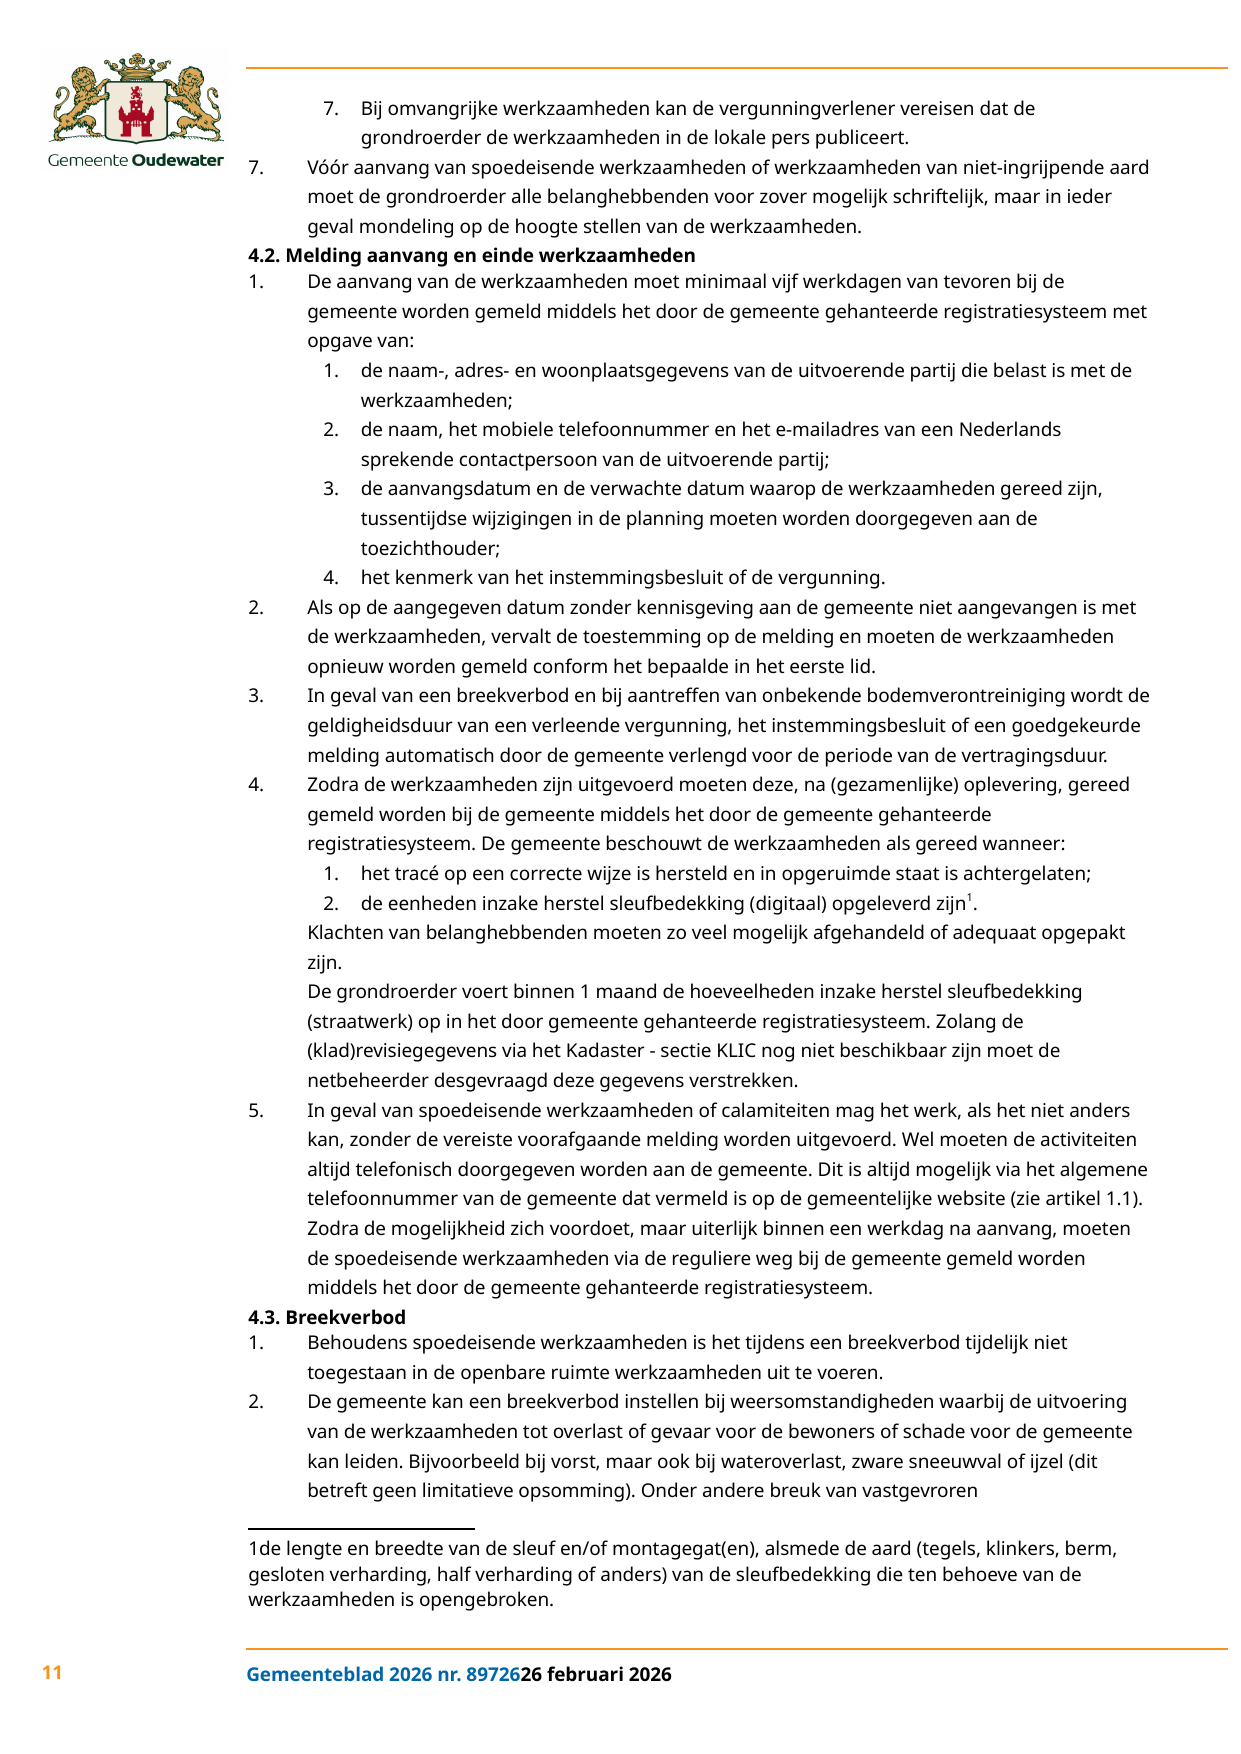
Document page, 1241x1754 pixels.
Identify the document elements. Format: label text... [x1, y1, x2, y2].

list de naam, het mobiele telefoonnummer en het e-mailadres van een Nederlands sprekende contactpersoon van de uitvoerende partij; [323, 416, 1152, 472]
list het tracé op een correcte wijze is hersteld en in opgeruimde staat is achtergelaten; [323, 860, 1152, 886]
list De gemeente kan een breekverbod instellen bij weersomstandigheden waarbij de uitvoering van de werkzaamheden tot overlast of gevaar voor de bewoners of schade voor de gemeente kan leiden. Bijvoorbeeld bij vorst, maar ook bij wateroverlast, zware sneeuwval of ijzel (dit betreft geen limitatieve opsomming). Onder andere breuk van vastgevroren [248, 1389, 1152, 1503]
list Zodra de werkzaamheden zijn uitgevoerd moeten deze, na (gezamenlijke) oplevering, gereed gemeld worden bij de gemeente middels het door de gemeente gehanteerde registratiesysteem. De gemeente beschouwt de werkzaamheden als gereed wanneer: [248, 771, 1152, 856]
picture [41, 47, 231, 172]
list Klachten van belanghebbenden moeten zo veel mogelijk afgehandeld of adequaat opgepakt zijn. [248, 919, 1152, 974]
list de lengte en breedte van de sleuf en/of montagegat(en), alsmede de aard (tegels, klinkers, berm, gesloten verharding, half verharding of anders) van de sleufbedekking die ten behoeve van de werkzaamheden is opengebroken. [248, 1535, 1152, 1612]
list Vóór aanvang van spoedeisende werkzaamheden of werkzaamheden van niet-ingrijpende aard moet de grondroerder alle belanghebbenden voor zover mogelijk schriftelijk, maar in ieder geval mondeling op de hoogte stellen van de werkzaamheden. [248, 154, 1152, 239]
list de aanvangsdatum en de verwachte datum waarop de werkzaamheden gereed zijn, tussentijdse wijzigingen in de planning moeten worden doorgegeven aan de toezichthouder; [323, 476, 1152, 560]
text 4.2. Melding aanvang en einde werkzaamheden [248, 243, 1152, 268]
list Als op de aangegeven datum zonder kennisgeving aan de gemeente niet aangevangen is met de werkzaamheden, vervalt de toestemming op de melding en moeten de werkzaamheden opnieuw worden gemeld conform het bepaalde in het eerste lid. [248, 594, 1152, 679]
text 4.3. Breekverbod [248, 1304, 1152, 1329]
list de naam-, adres- en woonplaatsgegevens van de uitvoerende partij die belast is met de werkzaamheden; [323, 357, 1152, 412]
list Behoudens spoedeisende werkzaamheden is het tijdens een breekverbod tijdelijk niet toegestaan in de openbare ruimte werkzaamheden uit te voeren. [248, 1329, 1152, 1385]
list In geval van spoedeisende werkzaamheden of calamiteiten mag het werk, als het niet anders kan, zonder de vereiste voorafgaande melding worden uitgevoerd. Wel moeten de activiteiten altijd telefonisch doorgegeven worden aan de gemeente. Dit is altijd mogelijk via het algemene telefoonnummer van de gemeente dat vermeld is op de gemeentelijke website (zie artikel 1.1). Zodra de mogelijkheid zich voordoet, maar uiterlijk binnen een werkdag na aanvang, moeten de spoedeisende werkzaamheden via de reguliere weg bij de gemeente gemeld worden middels het door de gemeente gehanteerde registratiesysteem. [248, 1097, 1152, 1300]
list In geval van een breekverbod en bij aantreffen van onbekende bodemverontreiniging wordt de geldigheidsduur van een verleende vergunning, het instemmingsbesluit of een goedgekeurde melding automatisch door de gemeente verlengd voor de periode van de vertragingsduur. [248, 683, 1152, 767]
list De grondroerder voert binnen 1 maand de hoeveelheden inzake herstel sleufbedekking (straatwerk) op in het door gemeente gehanteerde registratiesysteem. Zolang de (klad)revisiegegevens via het Kadaster - sectie KLIC nog niet beschikbaar zijn moet de netbeheerder desgevraagd deze gegevens verstrekken. [248, 978, 1152, 1093]
list het kenmerk van het instemmingsbesluit of de vergunning. [323, 564, 1152, 590]
list Bij omvangrijke werkzaamheden kan de vergunningverlener vereisen dat de grondroerder de werkzaamheden in de lokale pers publiceert. [323, 95, 1152, 150]
list De aanvang van de werkzaamheden moet minimaal vijf werkdagen van tevoren bij de gemeente worden gemeld middels het door de gemeente gehanteerde registratiesysteem met opgave van: [248, 268, 1152, 353]
list de eenheden inzake herstel sleufbedekking (digitaal) opgeleverd zijn. [323, 890, 1152, 915]
